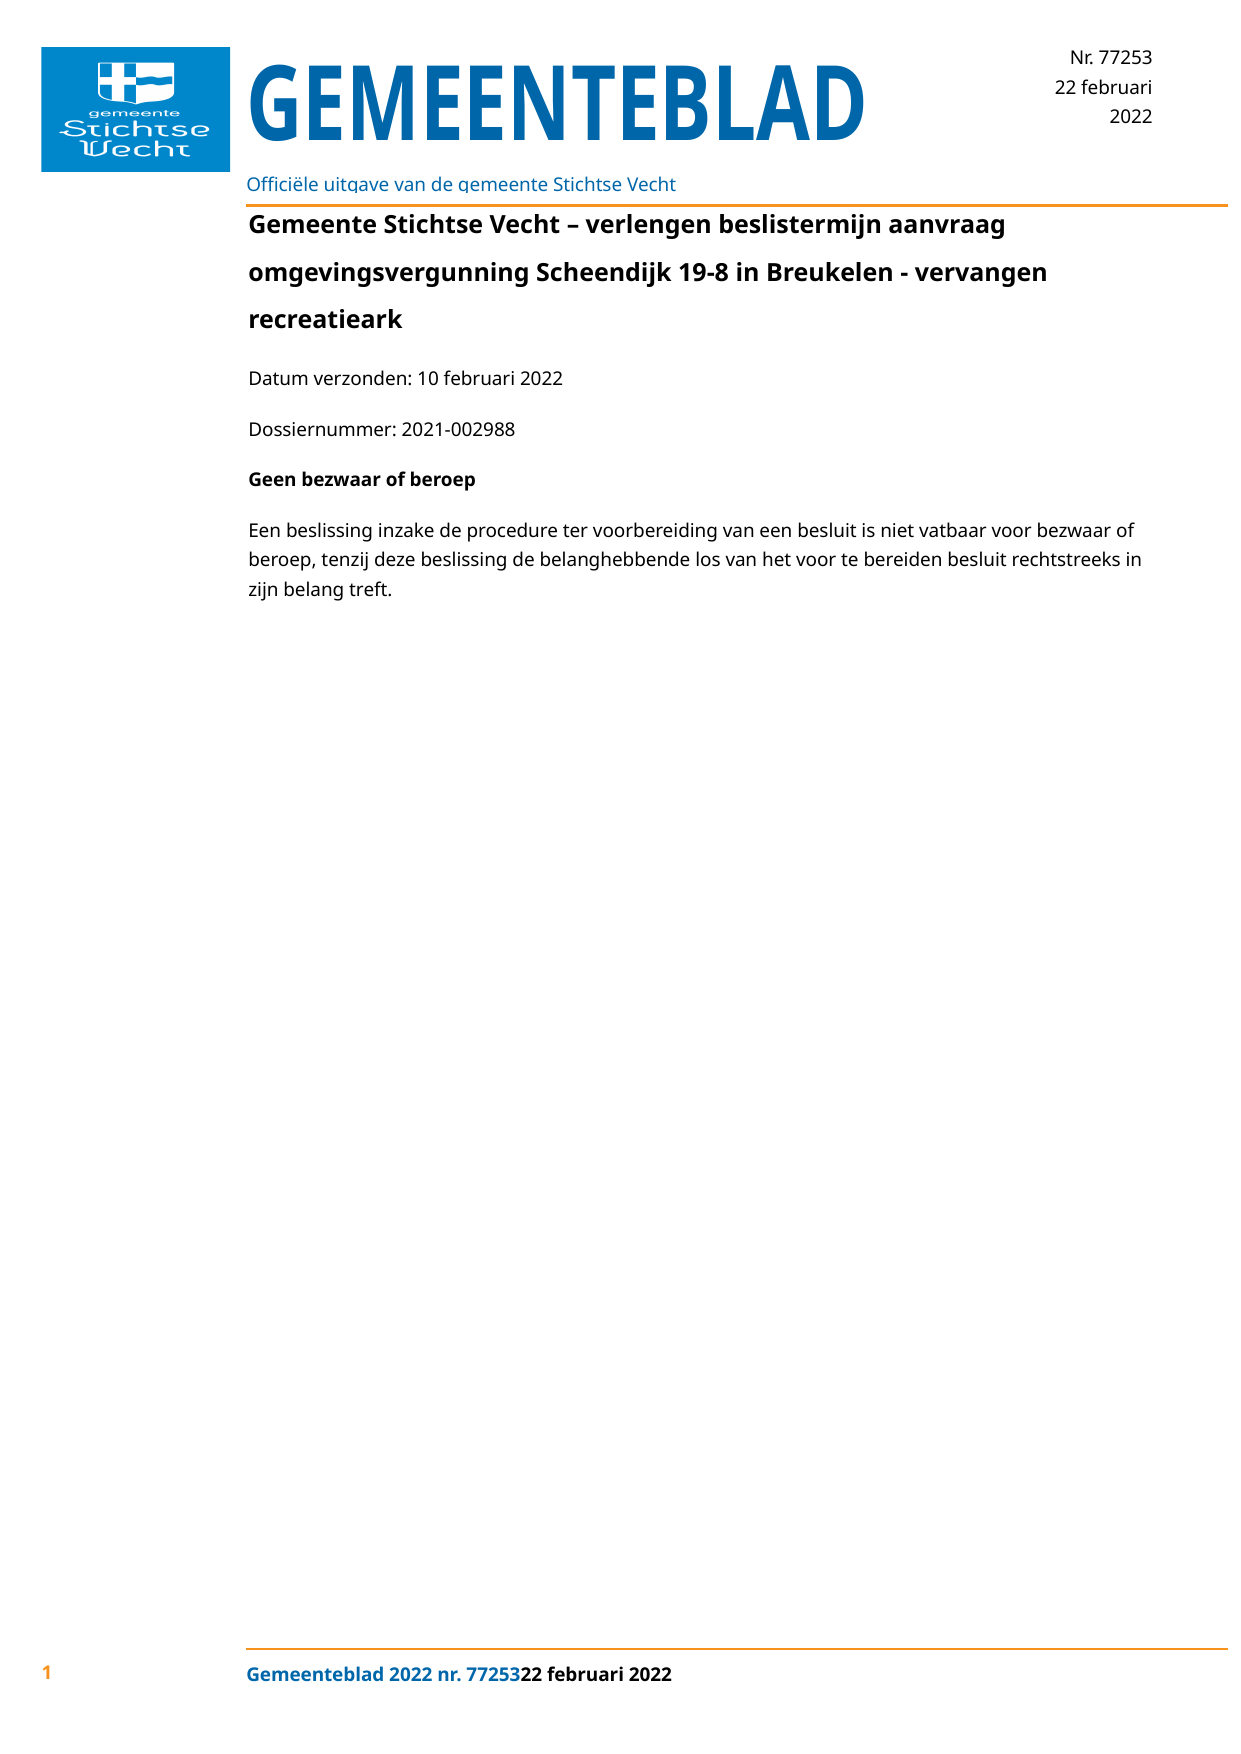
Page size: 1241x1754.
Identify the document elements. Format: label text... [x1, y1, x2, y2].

picture [99, 63, 135, 101]
text Geen bezwaar of beroep [248, 466, 1152, 492]
text Dossiernummer: 2021-002988 [248, 416, 1152, 442]
picture [137, 63, 174, 103]
text Gemeente Stichtse Vecht – verlengen beslistermijn aanvraag omgevingsvergunning Scheendijk 19-8 in Breukelen - vervangen recreatieark [248, 207, 1152, 336]
text Datum verzonden: 10 februari 2022 [248, 366, 1152, 391]
text Een beslissing inzake de procedure ter voorbereiding van een besluit is niet vatbaar voor bezwaar of beroep, tenzij deze beslissing de belanghebbende los van het voor te bereiden besluit rechtstreeks in zijn belang treft. [248, 517, 1152, 602]
